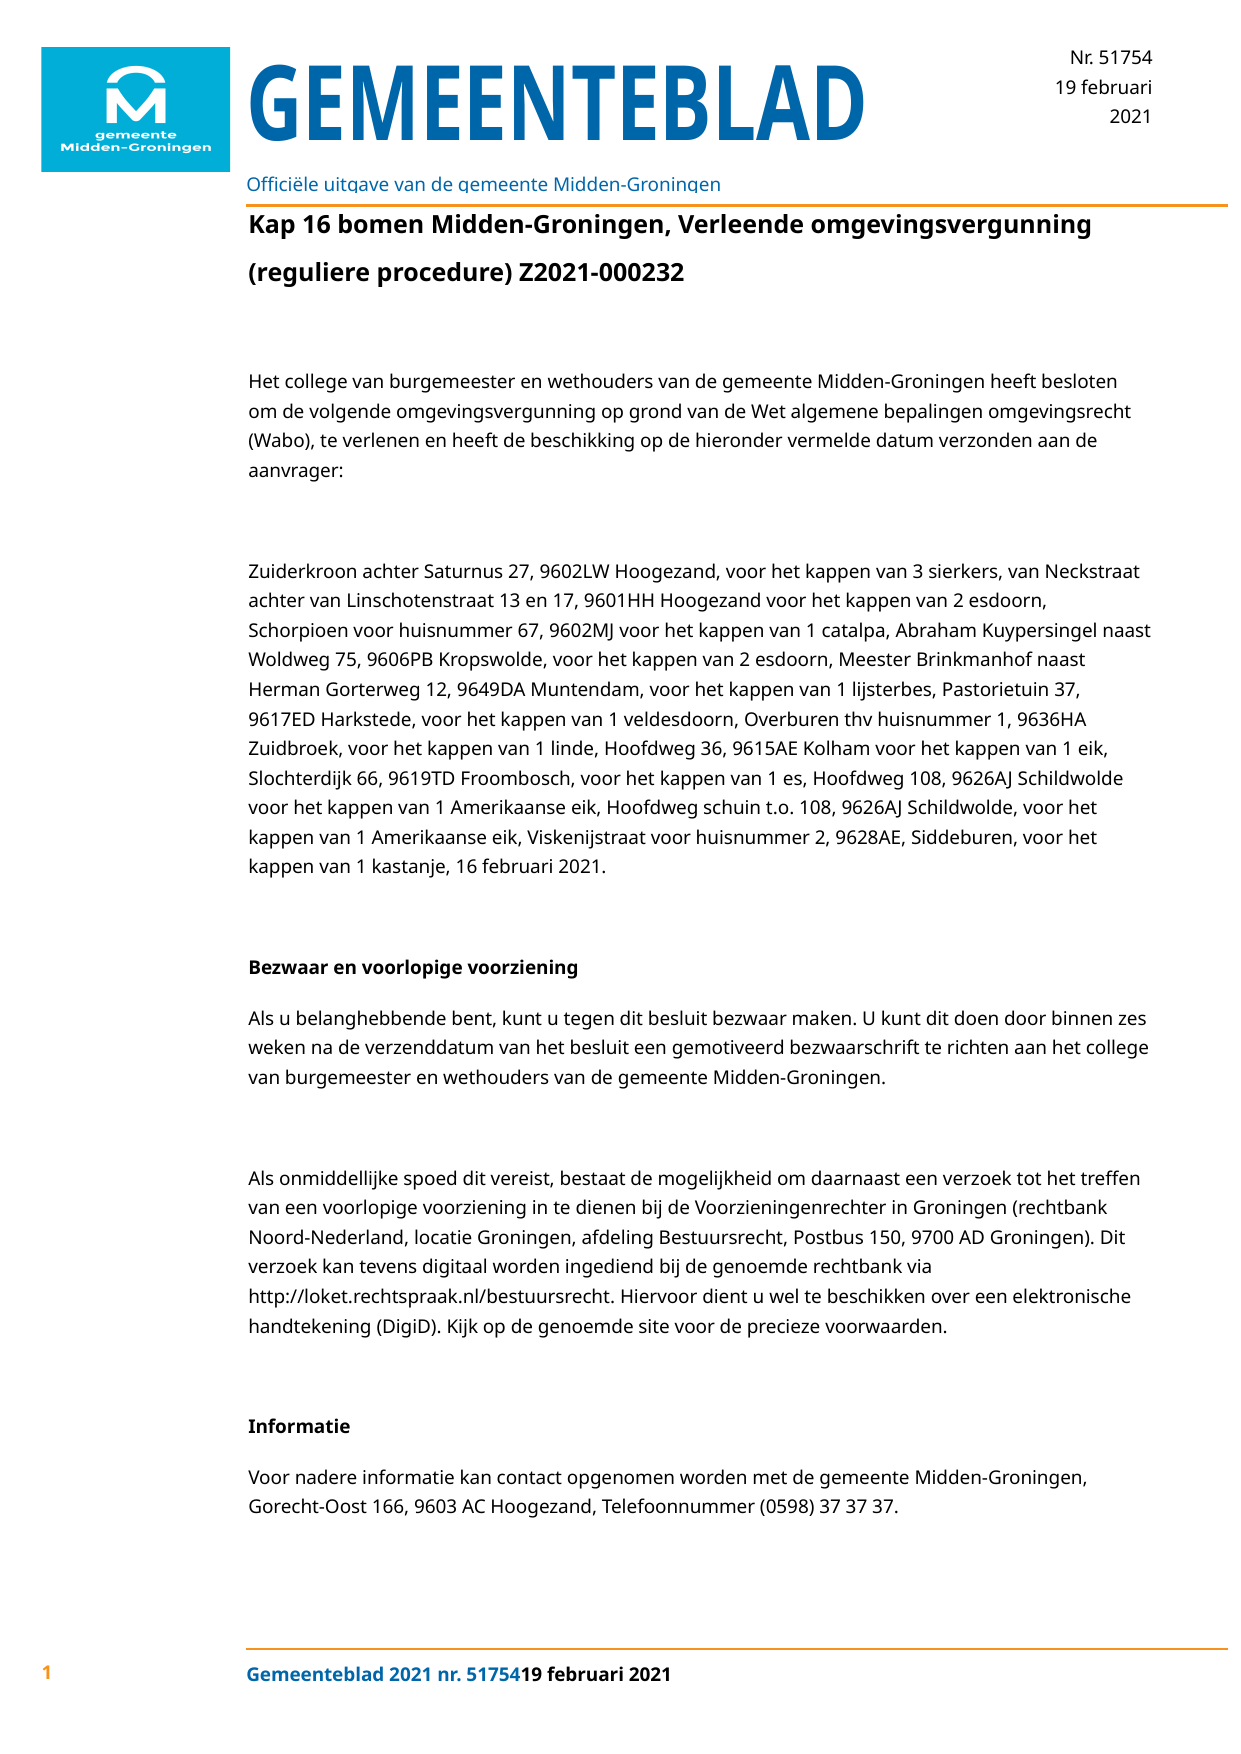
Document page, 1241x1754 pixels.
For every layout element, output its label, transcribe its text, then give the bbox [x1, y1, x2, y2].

text Als u belanghebbende bent, kunt u tegen dit besluit bezwaar maken. U kunt dit doen door binnen zes weken na de verzenddatum van het besluit een gemotiveerd bezwaarschrift te richten aan het college van burgemeester en wethouders van de gemeente Midden-Groningen. [248, 1005, 1152, 1090]
text Het college van burgemeester en wethouders van de gemeente Midden-Groningen heeft besloten om de volgende omgevingsvergunning op grond van de Wet algemene bepalingen omgevingsrecht (Wabo), te verlenen en heeft de beschikking op de hieronder vermelde datum verzonden aan de aanvrager: [248, 368, 1152, 483]
text Bezwaar en voorlopige voorziening [248, 954, 1152, 980]
text Voor nadere informatie kan contact opgenomen worden met de gemeente Midden-Groningen, Gorecht-Oost 166, 9603 AC Hoogezand, Telefoonnummer (0598) 37 37 37. [248, 1464, 1152, 1519]
text Als onmiddellijke spoed dit vereist, bestaat de mogelijkheid om daarnaast een verzoek tot het treffen van een voorlopige voorziening in te dienen bij de Voorzieningenrechter in Groningen (rechtbank Noord-Nederland, locatie Groningen, afdeling Bestuursrecht, Postbus 150, 9700 AD Groningen). Dit verzoek kan tevens digitaal worden ingediend bij de genoemde rechtbank via http://loket.rechtspraak.nl/bestuursrecht. Hiervoor dient u wel te beschikken over een elektronische handtekening (DigiD). Kijk op de genoemde site voor de precieze voorwaarden. [248, 1165, 1152, 1339]
text Informatie [248, 1414, 1152, 1439]
text Kap 16 bomen Midden-Groningen, Verleende omgevingsvergunning (reguliere procedure) Z2021-000232 [248, 207, 1152, 288]
picture [108, 66, 164, 82]
text Zuiderkroon achter Saturnus 27, 9602LW Hoogezand, voor het kappen van 3 sierkers, van Neckstraat achter van Linschotenstraat 13 en 17, 9601HH Hoogezand voor het kappen van 2 esdoorn, Schorpioen voor huisnummer 67, 9602MJ voor het kappen van 1 catalpa, Abraham Kuypersingel naast Woldweg 75, 9606PB Kropswolde, voor het kappen van 2 esdoorn, Meester Brinkmanhof naast Herman Gorterweg 12, 9649DA Muntendam, voor het kappen van 1 lijsterbes, Pastorietuin 37, 9617ED Harkstede, voor het kappen van 1 veldesdoorn, Overburen thv huisnummer 1, 9636HA Zuidbroek, voor het kappen van 1 linde, Hoofdweg 36, 9615AE Kolham voor het kappen van 1 eik, Slochterdijk 66, 9619TD Froombosch, voor het kappen van 1 es, Hoofdweg 108, 9626AJ Schildwolde voor het kappen van 1 Amerikaanse eik, Hoofdweg schuin t.o. 108, 9626AJ Schildwolde, voor het kappen van 1 Amerikaanse eik, Viskenijstraat voor huisnummer 2, 9628AE, Siddeburen, voor het kappen van 1 kastanje, 16 februari 2021. [248, 558, 1152, 879]
picture [107, 89, 165, 122]
picture [184, 146, 190, 153]
